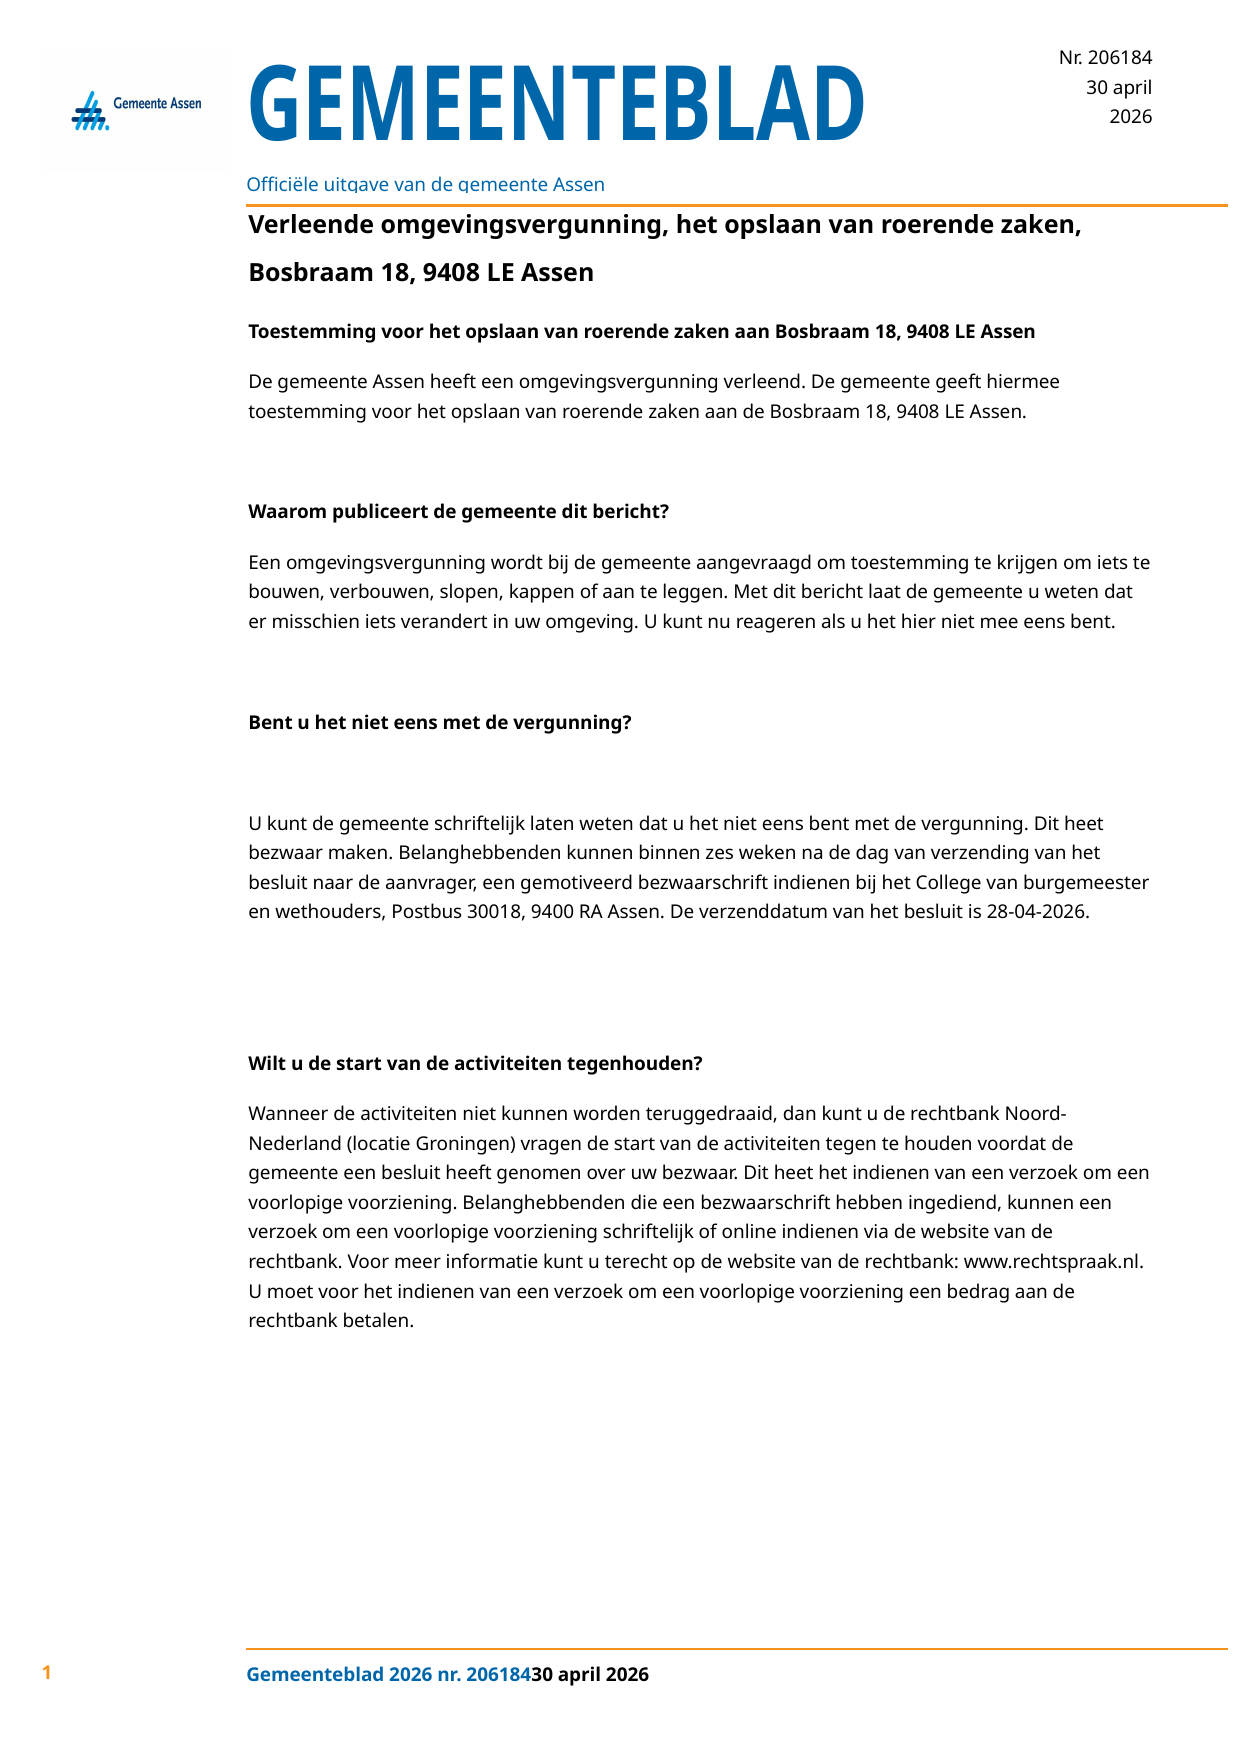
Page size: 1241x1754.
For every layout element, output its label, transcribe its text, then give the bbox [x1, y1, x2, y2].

text U kunt de gemeente schriftelijk laten weten dat u het niet eens bent met de vergunning. Dit heet bezwaar maken. Belanghebbenden kunnen binnen zes weken na de dag van verzending van het besluit naar de aanvrager, een gemotiveerd bezwaarschrift indienen bij het College van burgemeester en wethouders, Postbus 30018, 9400 RA Assen. De verzenddatum van het besluit is 28-04-2026. [248, 810, 1152, 924]
text Wanneer de activiteiten niet kunnen worden teruggedraaid, dan kunt u de rechtbank Noord-Nederland (locatie Groningen) vragen de start van de activiteiten tegen te houden voordat de gemeente een besluit heeft genomen over uw bezwaar. Dit heet het indienen van een verzoek om een voorlopige voorziening. Belanghebbenden die een bezwaarschrift hebben ingediend, kunnen een verzoek om een voorlopige voorziening schriftelijk of online indienen via de website van de rechtbank. Voor meer informatie kunt u terecht op de website van de rechtbank: www.rechtspraak.nl. U moet voor het indienen van een verzoek om een voorlopige voorziening een bedrag aan de rechtbank betalen. [248, 1100, 1152, 1333]
picture [41, 47, 231, 172]
text Bent u het niet eens met de vergunning? [248, 709, 1152, 735]
text De gemeente Assen heeft een omgevingsvergunning verleend. De gemeente geeft hiermee toestemming voor het opslaan van roerende zaken aan de Bosbraam 18, 9408 LE Assen. [248, 368, 1152, 424]
text Een omgevingsvergunning wordt bij de gemeente aangevraagd om toestemming te krijgen om iets te bouwen, verbouwen, slopen, kappen of aan te leggen. Met dit bericht laat de gemeente u weten dat er misschien iets verandert in uw omgeving. U kunt nu reageren als u het hier niet mee eens bent. [248, 549, 1152, 634]
text Toestemming voor het opslaan van roerende zaken aan Bosbraam 18, 9408 LE Assen [248, 318, 1152, 344]
text Verleende omgevingsvergunning, het opslaan van roerende zaken, Bosbraam 18, 9408 LE Assen [248, 207, 1152, 288]
text Wilt u de start van de activiteiten tegenhouden? [248, 1050, 1152, 1076]
text Waarom publiceert de gemeente dit bericht? [248, 499, 1152, 524]
